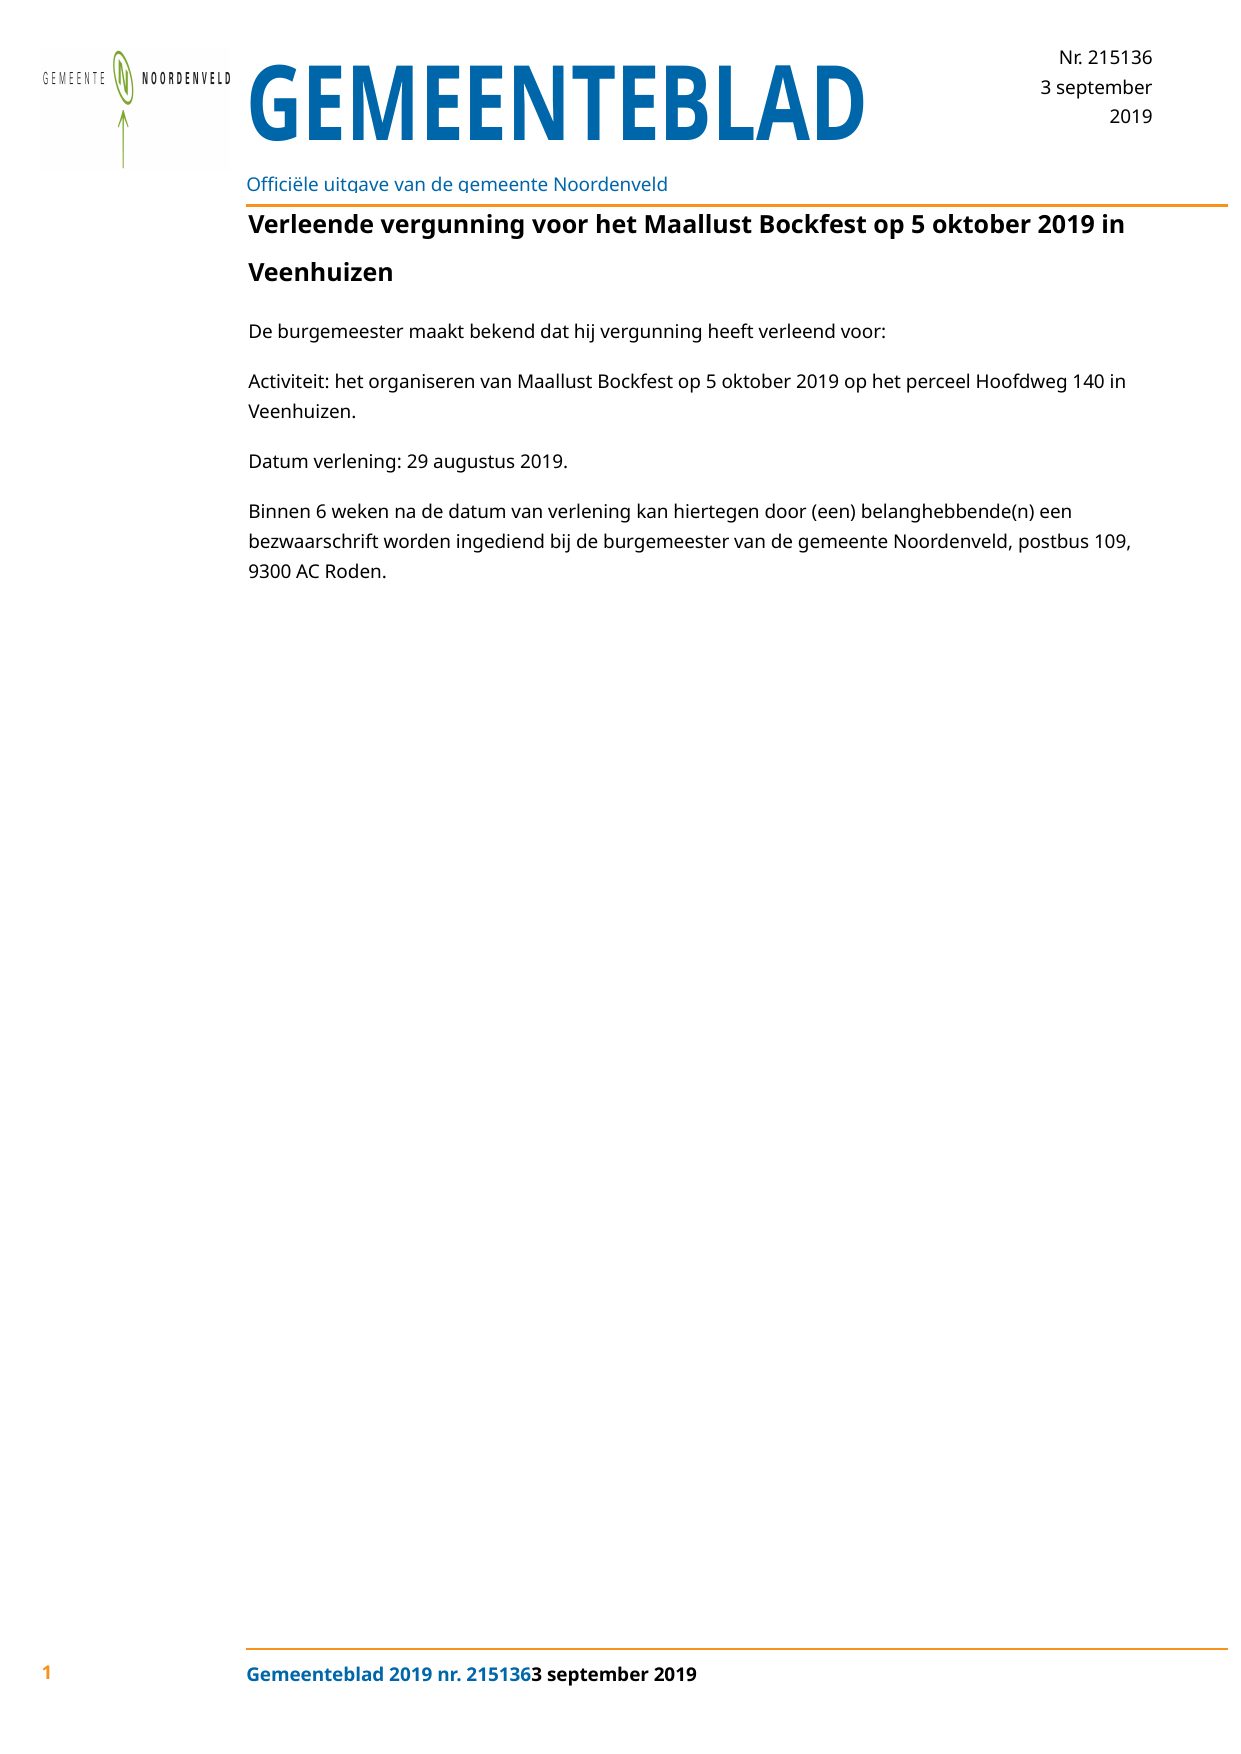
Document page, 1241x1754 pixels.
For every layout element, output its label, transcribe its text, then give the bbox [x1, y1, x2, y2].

text Binnen 6 weken na de datum van verlening kan hiertegen door (een) belanghebbende(n) een bezwaarschrift worden ingediend bij de burgemeester van de gemeente Noordenveld, postbus 109, 9300 AC Roden. [248, 499, 1152, 584]
text Datum verlening: 29 augustus 2019. [248, 448, 1152, 474]
text De burgemeester maakt bekend dat hij vergunning heeft verleend voor: [248, 318, 1152, 344]
text Activiteit: het organiseren van Maallust Bockfest op 5 oktober 2019 op het perceel Hoofdweg 140 in Veenhuizen. [248, 368, 1152, 424]
text Verleende vergunning voor het Maallust Bockfest op 5 oktober 2019 in Veenhuizen [248, 207, 1152, 288]
picture [41, 47, 231, 172]
